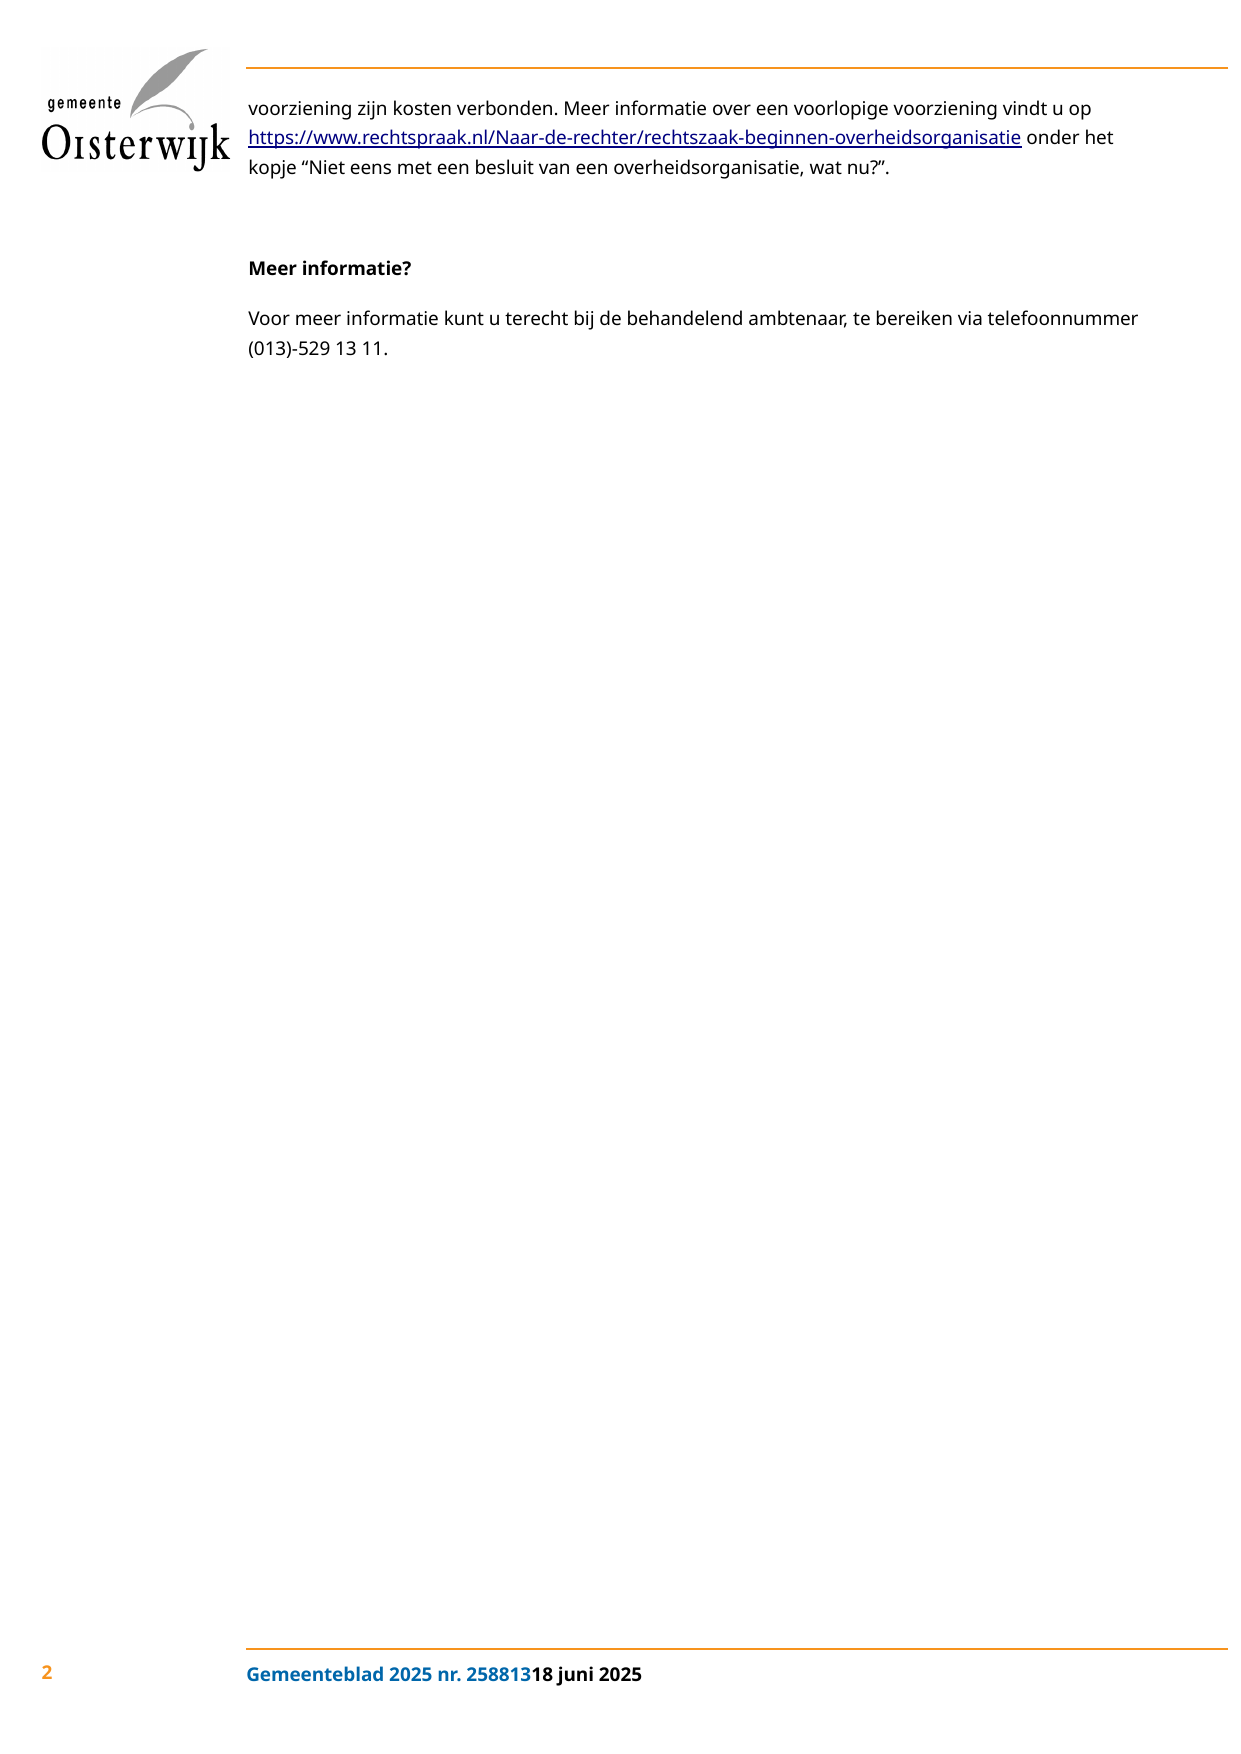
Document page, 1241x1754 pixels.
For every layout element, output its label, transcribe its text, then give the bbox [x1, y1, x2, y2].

picture [41, 47, 231, 172]
text voorziening zijn kosten verbonden. Meer informatie over een voorlopige voorziening vindt u op https://www.rechtspraak.nl/Naar-de-rechter/rechtszaak-beginnen-overheidsorganisatie onder het kopje “Niet eens met een besluit van een overheidsorganisatie, wat nu?”. [248, 95, 1152, 180]
text Meer informatie? [248, 255, 1152, 281]
text Voor meer informatie kunt u terecht bij de behandelend ambtenaar, te bereiken via telefoonnummer (013)-529 13 11. [248, 305, 1152, 361]
